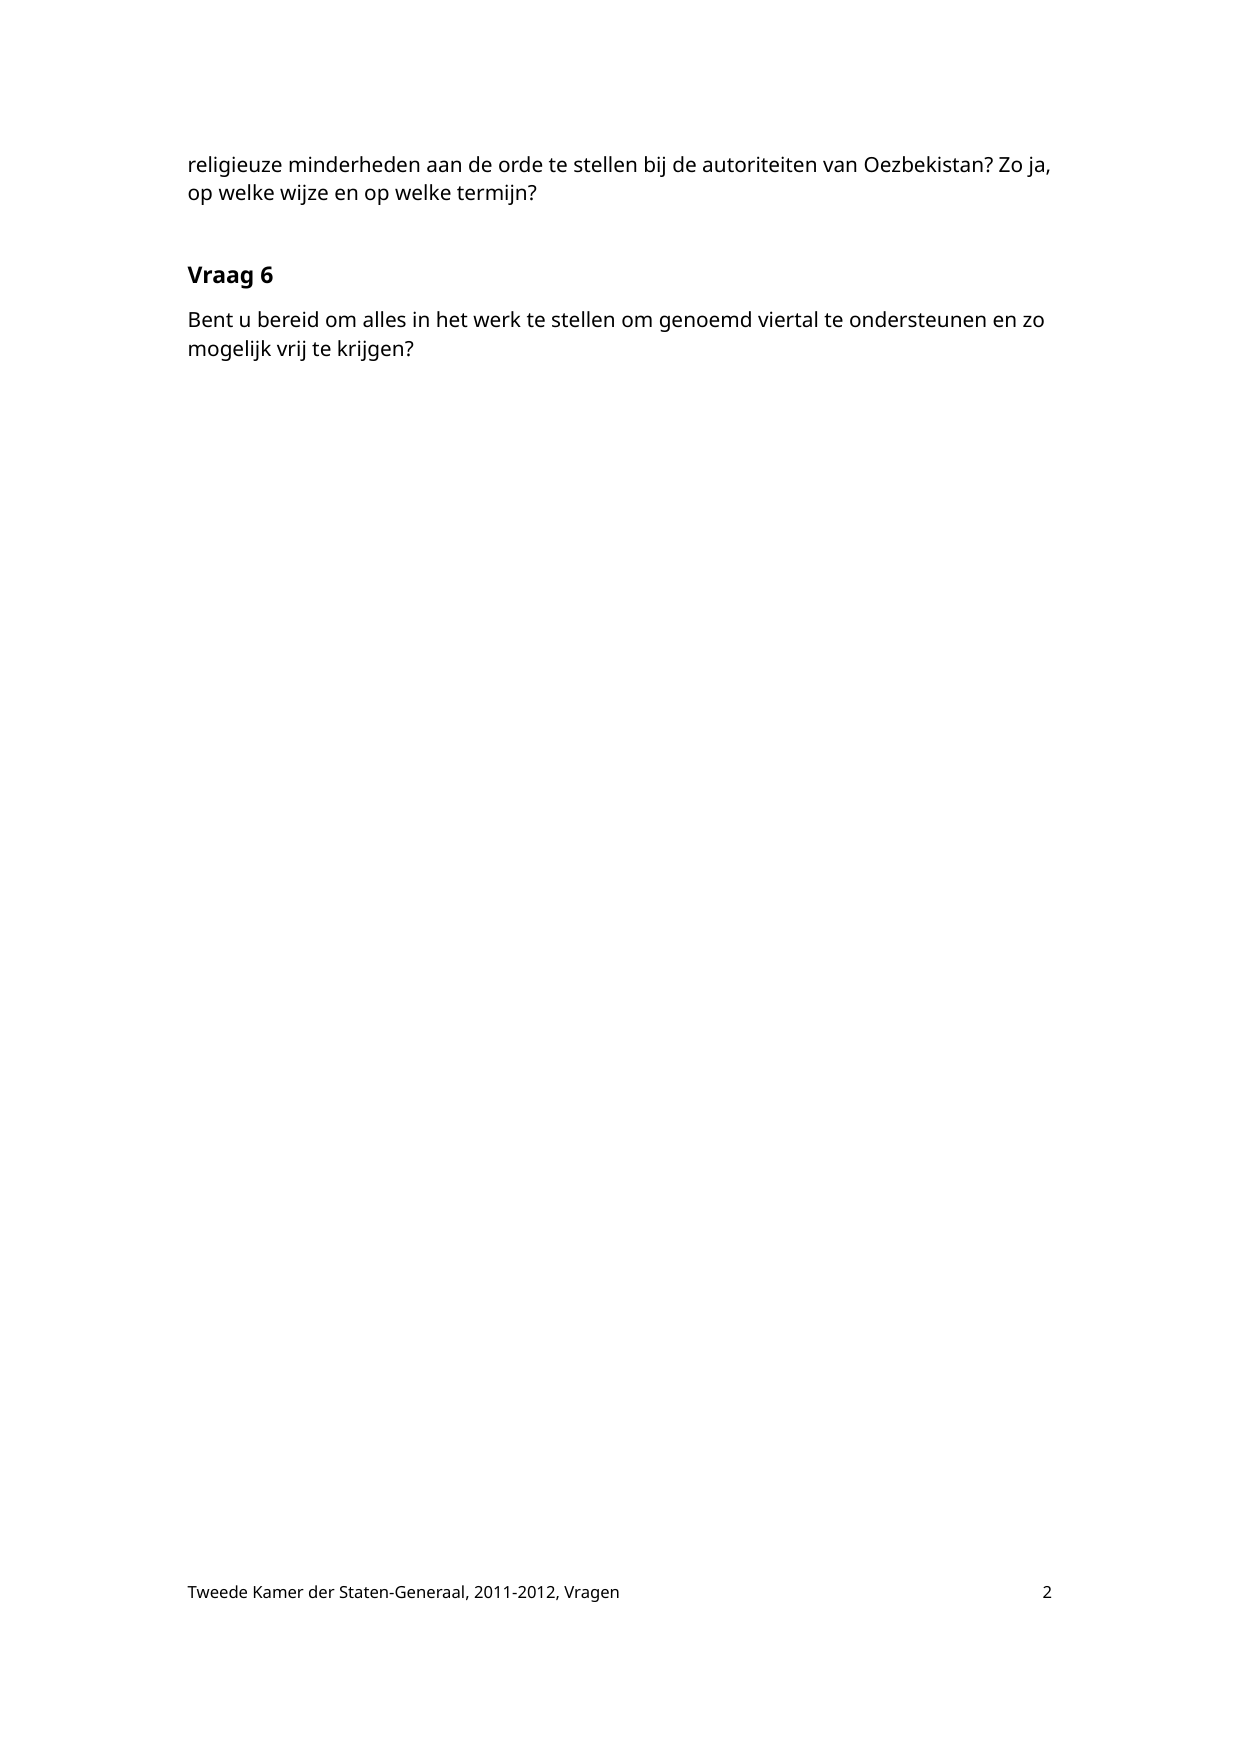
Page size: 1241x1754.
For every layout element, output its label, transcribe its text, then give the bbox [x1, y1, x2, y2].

subtitle Vraag 6 [187, 259, 1053, 291]
text Bent u bereid om alles in het werk te stellen om genoemd viertal te ondersteunen en zo mogelijk vrij te krijgen? [187, 306, 1053, 362]
text religieuze minderheden aan de orde te stellen bij de autoriteiten van Oezbekistan? Zo ja, op welke wijze en op welke termijn? [187, 150, 1053, 207]
